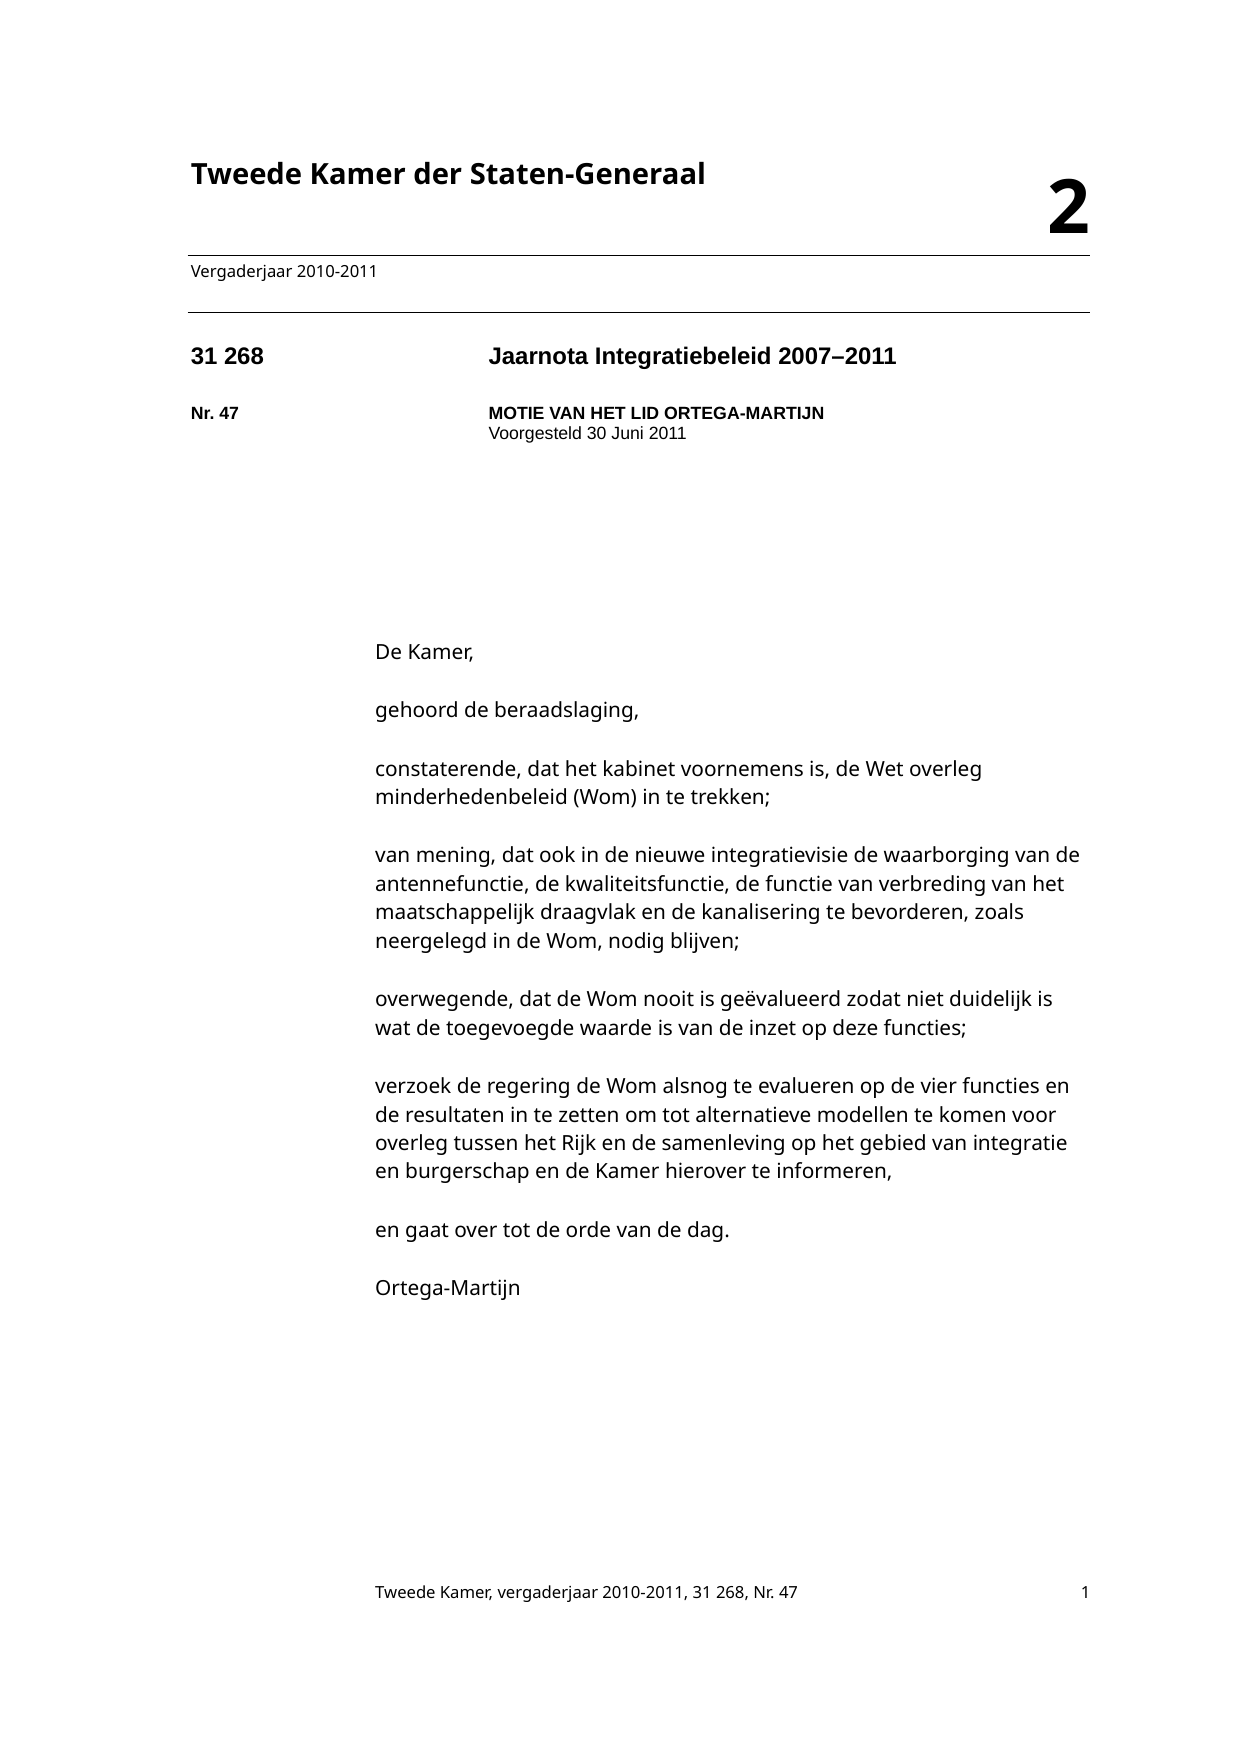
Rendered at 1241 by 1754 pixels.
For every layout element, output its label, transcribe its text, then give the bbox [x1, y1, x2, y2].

text overwegende, dat de Wom nooit is geëvalueerd zodat niet duidelijk is wat de toegevoegde waarde is van de inzet op deze functies; [375, 984, 1090, 1041]
text Ortega-Martijn [375, 1273, 1090, 1302]
table_cell Jaarnota Integratiebeleid 2007–2011 [485, 339, 1090, 399]
text gehoord de beraadslaging, [375, 695, 1090, 724]
table_header 2 [910, 150, 1090, 255]
text constaterende, dat het kabinet voornemens is, de Wet overleg minderhedenbeleid (Wom) in te trekken; [375, 754, 1090, 811]
text van mening, dat ook in de nieuwe integratievisie de waarborging van de antennefunctie, de kwaliteitsfunctie, de functie van verbreding van het maatschappelijk draagvlak en de kanalisering te bevorderen, zoals neergelegd in de Wom, nodig blijven; [375, 841, 1090, 954]
table_cell MOTIE VAN HET LID ORTEGA-MARTIJN Voorgesteld 30 Juni 2011 [485, 399, 1090, 518]
table_cell 31 268 [188, 339, 485, 399]
table_cell Vergaderjaar 2010-2011 [188, 256, 485, 312]
table_header Tweede Kamer der Staten-Generaal [188, 150, 909, 255]
table_cell [485, 256, 1090, 312]
table_cell [188, 313, 485, 339]
table_cell Nr. 47 [188, 399, 485, 518]
text en gaat over tot de orde van de dag. [375, 1215, 1090, 1243]
text verzoek de regering de Wom alsnog te evalueren op de vier functies en de resultaten in te zetten om tot alternatieve modellen te komen voor overleg tussen het Rijk en de samenleving op het gebied van integratie en burgerschap en de Kamer hierover te informeren, [375, 1071, 1090, 1185]
text De Kamer, [375, 637, 1090, 665]
table_cell [485, 313, 1090, 339]
